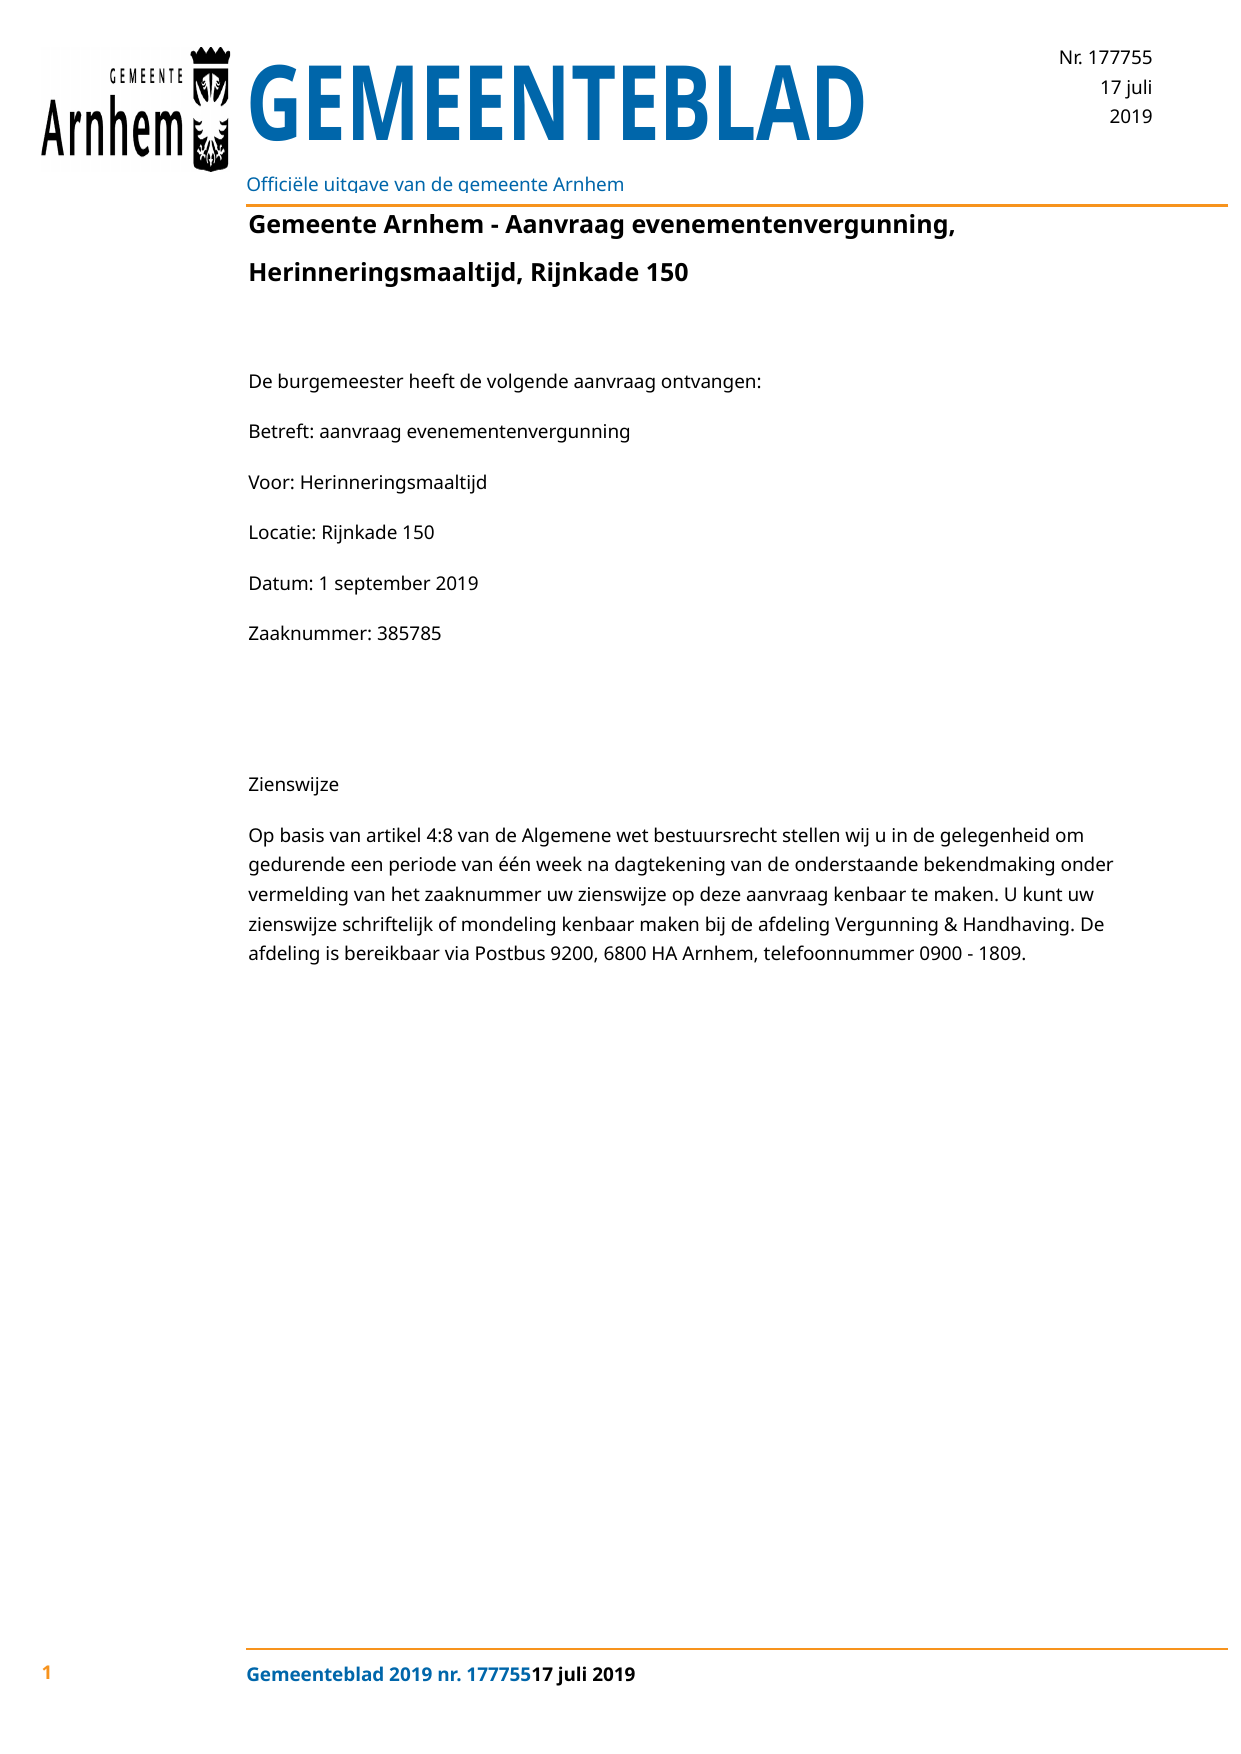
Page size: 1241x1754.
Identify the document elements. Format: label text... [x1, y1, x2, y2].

text Zienswijze [248, 772, 1152, 797]
text Zaaknummer: 385785 [248, 620, 1152, 646]
text Voor: Herinneringsmaaltijd [248, 469, 1152, 495]
text Gemeente Arnhem - Aanvraag evenementenvergunning, Herinneringsmaaltijd, Rijnkade 150 [248, 207, 1152, 288]
text Op basis van artikel 4:8 van de Algemene wet bestuursrecht stellen wij u in de gelegenheid om gedurende een periode van één week na dagtekening van de onderstaande bekendmaking onder vermelding van het zaaknummer uw zienswijze op deze aanvraag kenbaar te maken. U kunt uw zienswijze schriftelijk of mondeling kenbaar maken bij de afdeling Vergunning & Handhaving. De afdeling is bereikbaar via Postbus 9200, 6800 HA Arnhem, telefoonnummer 0900 - 1809. [248, 822, 1152, 966]
text Betreft: aanvraag evenementenvergunning [248, 419, 1152, 444]
picture [41, 47, 231, 172]
text Datum: 1 september 2019 [248, 570, 1152, 596]
text Locatie: Rijnkade 150 [248, 519, 1152, 545]
text De burgemeester heeft de volgende aanvraag ontvangen: [248, 368, 1152, 394]
